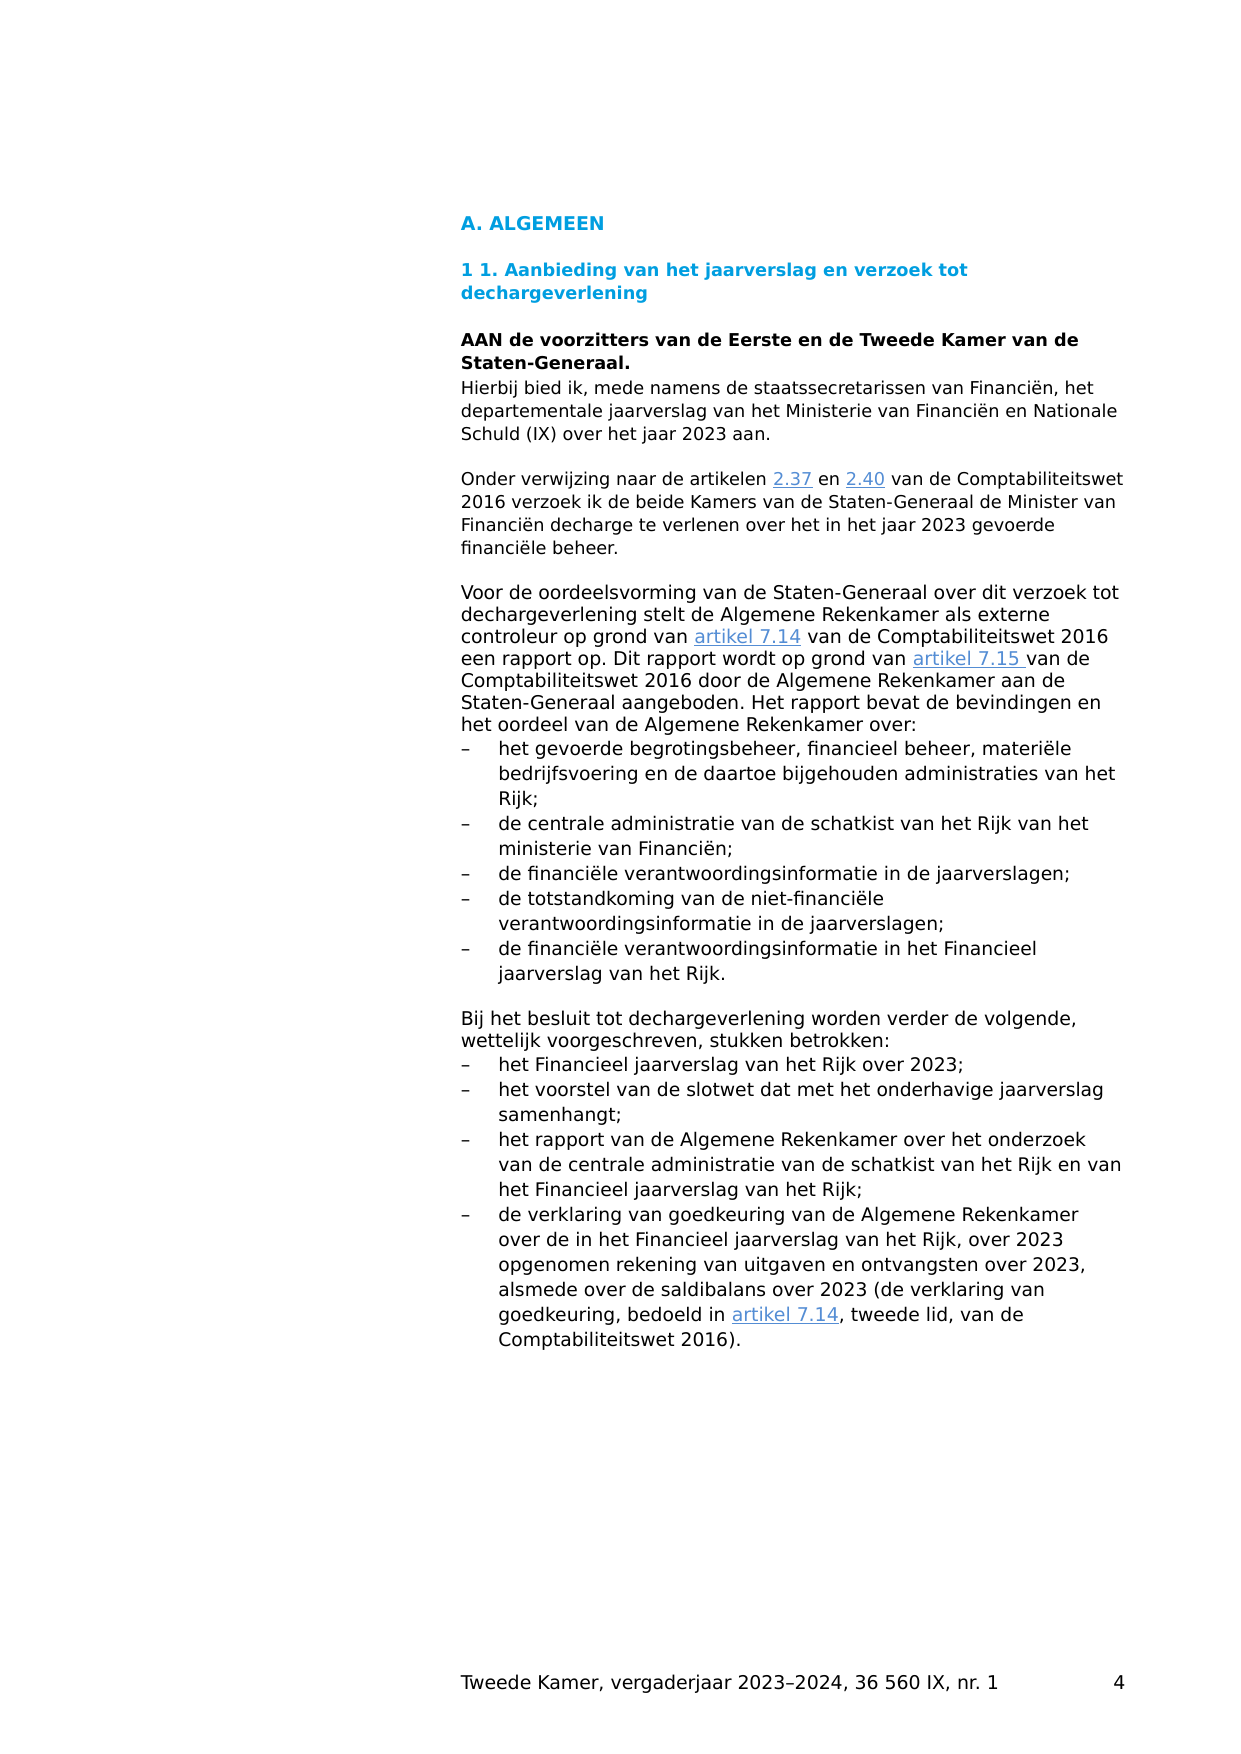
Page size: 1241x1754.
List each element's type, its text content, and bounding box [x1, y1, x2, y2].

list de verklaring van goedkeuring van de Algemene Rekenkamer over de in het Financieel jaarverslag van het Rijk, over 2023 opgenomen rekening van uitgaven en ontvangsten over 2023, alsmede over de saldibalans over 2023 (de verklaring van goedkeuring, bedoeld in artikel 7.14, tweede lid, van de Comptabiliteitswet 2016). [461, 1202, 1125, 1352]
list het rapport van de Algemene Rekenkamer over het onderzoek van de centrale administratie van de schatkist van het Rijk en van het Financieel jaarverslag van het Rijk; [461, 1127, 1125, 1202]
list de financiële verantwoordingsinformatie in de jaarverslagen; [461, 861, 1125, 886]
list de centrale administratie van de schatkist van het Rijk van het ministerie van Financiën; [461, 811, 1125, 861]
title A. Algemeen [461, 213, 1125, 235]
text Hierbij bied ik, mede namens de staatssecretarissen van Financiën, het departementale jaarverslag van het Ministerie van Financiën en Nationale Schuld (IX) over het jaar 2023 aan. [461, 376, 1125, 444]
text Voor de oordeelsvorming van de Staten-Generaal over dit verzoek tot dechargeverlening stelt de Algemene Rekenkamer als externe controleur op grond van artikel 7.14 van de Comptabiliteitswet 2016 een rapport op. Dit rapport wordt op grond van artikel 7.15 van de Comptabiliteitswet 2016 door de Algemene Rekenkamer aan de Staten-Generaal aangeboden. Het rapport bevat de bevindingen en het oordeel van de Algemene Rekenkamer over: [461, 582, 1125, 736]
text Onder verwijzing naar de artikelen 2.37 en 2.40 van de Comptabiliteitswet 2016 verzoek ik de beide Kamers van de Staten-Generaal de Minister van Financiën decharge te verlenen over het in het jaar 2023 gevoerde financiële beheer. [461, 467, 1125, 559]
text AAN de voorzitters van de Eerste en de Tweede Kamer van de Staten-Generaal. [461, 328, 1125, 374]
title 1 1. Aanbieding van het jaarverslag en verzoek tot dechargeverlening [461, 258, 1125, 304]
list het gevoerde begrotingsbeheer, financieel beheer, materiële bedrijfsvoering en de daartoe bijgehouden administraties van het Rijk; [461, 736, 1125, 811]
list het voorstel van de slotwet dat met het onderhavige jaarverslag samenhangt; [461, 1077, 1125, 1127]
list de financiële verantwoordingsinformatie in het Financieel jaarverslag van het Rijk. [461, 936, 1125, 986]
list de totstandkoming van de niet-financiële verantwoordingsinformatie in de jaarverslagen; [461, 886, 1125, 936]
text Bij het besluit tot dechargeverlening worden verder de volgende, wettelijk voorgeschreven, stukken betrokken: [461, 1008, 1125, 1052]
list het Financieel jaarverslag van het Rijk over 2023; [461, 1052, 1125, 1077]
